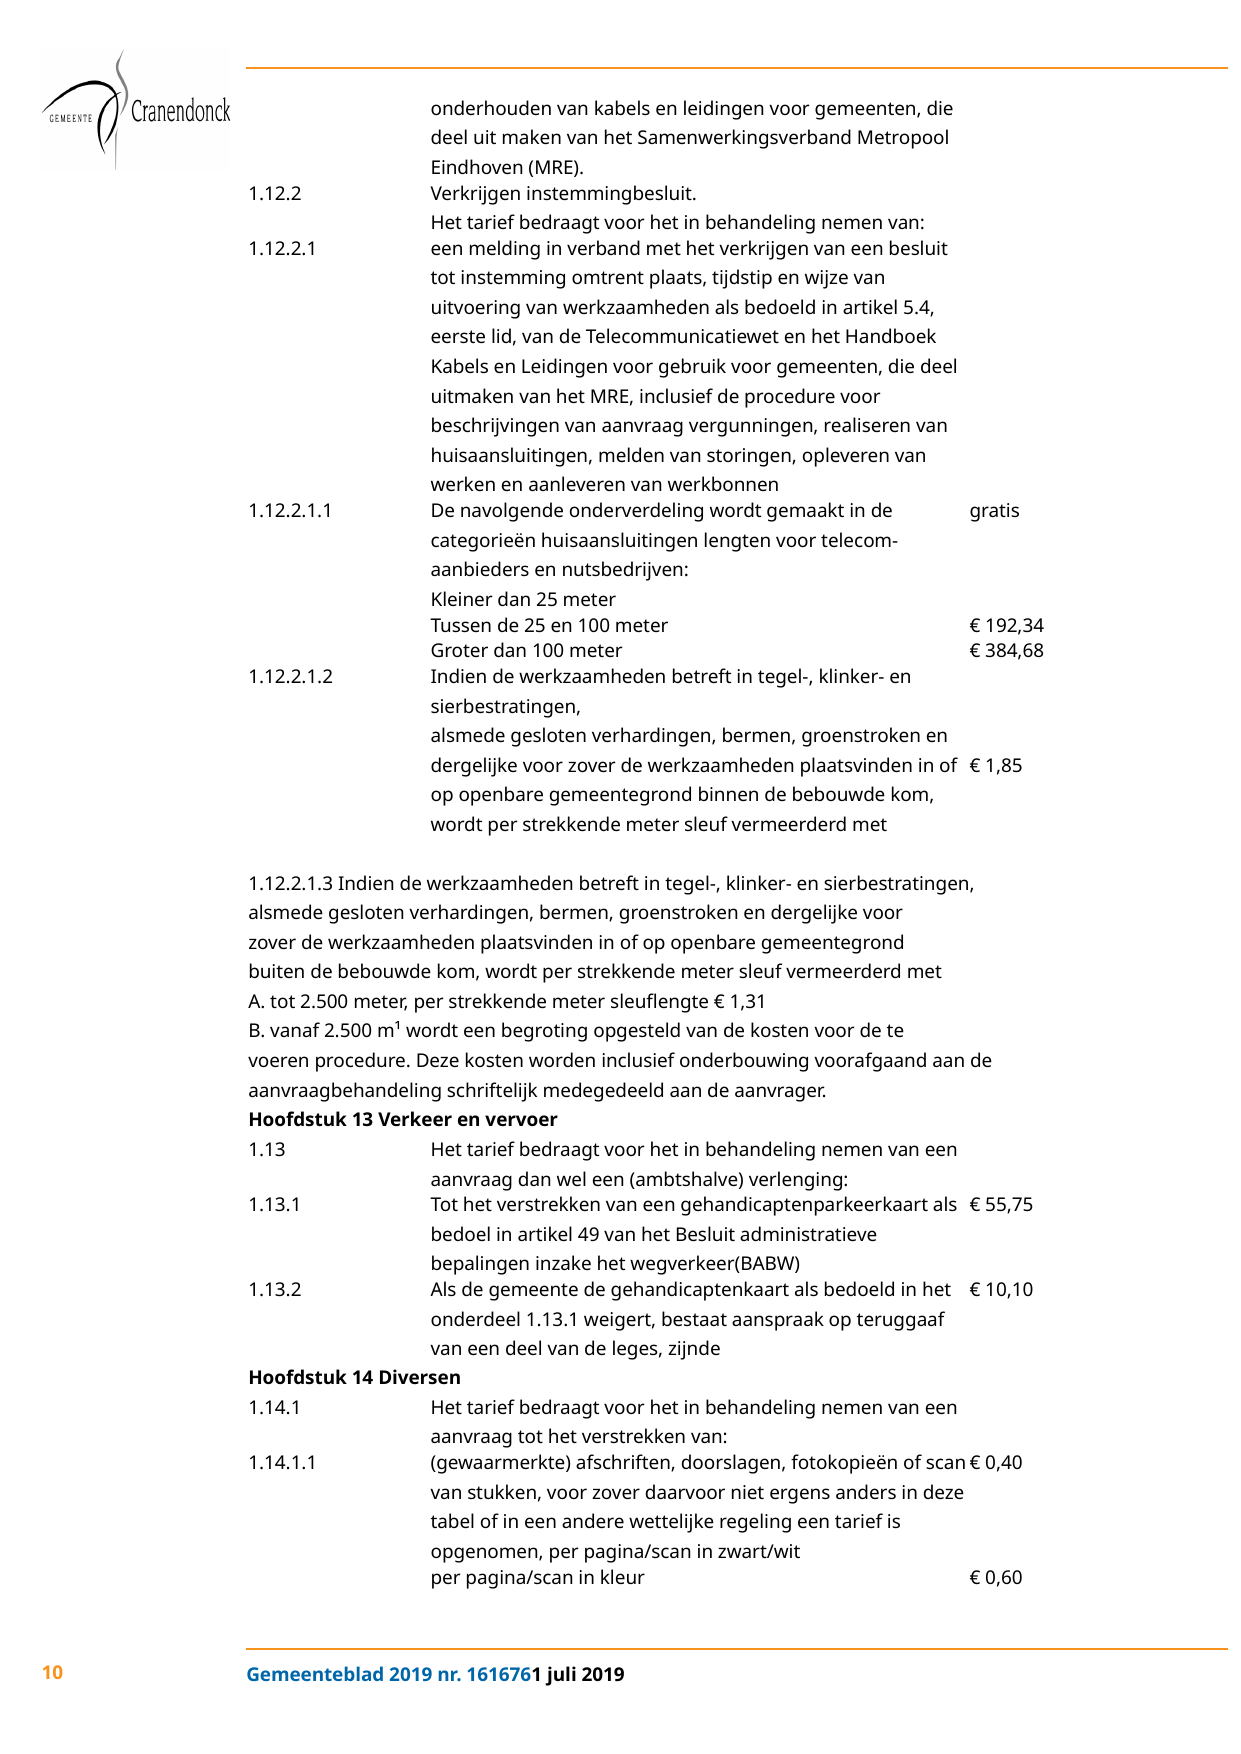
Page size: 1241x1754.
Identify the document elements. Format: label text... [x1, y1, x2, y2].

table_cell Verkrijgen instemmingbesluit. Het tarief bedraagt voor het in behandeling nemen van: [430, 180, 969, 235]
text buiten de bebouwde kom, wordt per strekkende meter sleuf vermeerderd met [248, 958, 1152, 984]
text B. vanaf 2.500 m¹ wordt een begroting opgesteld van de kosten voor de te [248, 1018, 1152, 1043]
text A. tot 2.500 meter, per strekkende meter sleuflengte € 1,31 [248, 988, 1152, 1014]
table_cell [248, 1564, 430, 1590]
table_header [248, 95, 430, 180]
table_cell [248, 638, 430, 663]
text alsmede gesloten verhardingen, bermen, groenstroken en dergelijke voor [248, 899, 1152, 925]
table_cell (gewaarmerkte) afschriften, doorslagen, fotokopieën of scan van stukken, voor zover daarvoor niet ergens anders in deze tabel of in een andere wettelijke regeling een tarief is opgenomen, per pagina/scan in zwart/wit [430, 1450, 969, 1564]
table_cell 1.13.2 [248, 1276, 430, 1361]
table_header onderhouden van kabels en leidingen voor gemeenten, die deel uit maken van het Samenwerkingsverband Metropool Eindhoven (MRE). [430, 95, 969, 180]
table_cell € 0,40 [969, 1450, 1152, 1564]
table_cell € 192,34 [969, 612, 1152, 638]
text voeren procedure. Deze kosten worden inclusief onderbouwing voorafgaand aan de aanvraagbehandeling schriftelijk medegedeeld aan de aanvrager. [248, 1047, 1152, 1103]
table_cell € 384,68 [969, 638, 1152, 663]
table_cell Groter dan 100 meter [430, 638, 969, 663]
table_header [969, 95, 1152, 180]
table_cell 1.12.2.1.2 [248, 663, 430, 837]
table_header [969, 1394, 1152, 1449]
table_cell 1.12.2.1.1 [248, 498, 430, 612]
table_cell Als de gemeente de gehandicaptenkaart als bedoeld in het onderdeel 1.13.1 weigert, bestaat aanspraak op teruggaaf van een deel van de leges, zijnde [430, 1276, 969, 1361]
table_cell De navolgende onderverdeling wordt gemaakt in de categorieën huisaansluitingen lengten voor telecom-aanbieders en nutsbedrijven: Kleiner dan 25 meter [430, 498, 969, 612]
table_cell [248, 612, 430, 638]
table_cell € 1,85 [969, 663, 1152, 837]
table_cell € 55,75 [969, 1191, 1152, 1276]
picture [41, 47, 231, 172]
text zover de werkzaamheden plaatsvinden in of op openbare gemeentegrond [248, 929, 1152, 955]
table_header Het tarief bedraagt voor het in behandeling nemen van een aanvraag dan wel een (ambtshalve) verlenging: [430, 1136, 969, 1191]
text Hoofdstuk 13 Verkeer en vervoer [248, 1106, 1152, 1132]
table_header [969, 1136, 1152, 1191]
table_cell gratis [969, 498, 1152, 612]
table_cell 1.13.1 [248, 1191, 430, 1276]
table_cell 1.12.2.1 [248, 235, 430, 497]
table_header Het tarief bedraagt voor het in behandeling nemen van een aanvraag tot het verstrekken van: [430, 1394, 969, 1449]
table_cell Tot het verstrekken van een gehandicaptenparkeerkaart als bedoel in artikel 49 van het Besluit administratieve bepalingen inzake het wegverkeer(BABW) [430, 1191, 969, 1276]
table_header 1.14.1 [248, 1394, 430, 1449]
table_cell [969, 180, 1152, 235]
table_cell [969, 235, 1152, 497]
table_cell 1.14.1.1 [248, 1450, 430, 1564]
table_cell € 10,10 [969, 1276, 1152, 1361]
text Hoofdstuk 14 Diversen [248, 1364, 1152, 1390]
table_cell Tussen de 25 en 100 meter [430, 612, 969, 638]
text 1.12.2.1.3 Indien de werkzaamheden betreft in tegel-, klinker- en sierbestratingen, [248, 870, 1152, 896]
table_cell een melding in verband met het verkrijgen van een besluit tot instemming omtrent plaats, tijdstip en wijze van uitvoering van werkzaamheden als bedoeld in artikel 5.4, eerste lid, van de Telecommunicatiewet en het Handboek Kabels en Leidingen voor gebruik voor gemeenten, die deel uitmaken van het MRE, inclusief de procedure voor beschrijvingen van aanvraag vergunningen, realiseren van huisaansluitingen, melden van storingen, opleveren van werken en aanleveren van werkbonnen [430, 235, 969, 497]
table_cell 1.12.2 [248, 180, 430, 235]
table_cell Indien de werkzaamheden betreft in tegel-, klinker- en sierbestratingen, alsmede gesloten verhardingen, bermen, groenstroken en dergelijke voor zover de werkzaamheden plaatsvinden in of op openbare gemeentegrond binnen de bebouwde kom, wordt per strekkende meter sleuf vermeerderd met [430, 663, 969, 837]
table_cell € 0,60 [969, 1564, 1152, 1590]
table_header 1.13 [248, 1136, 430, 1191]
table_cell per pagina/scan in kleur [430, 1564, 969, 1590]
